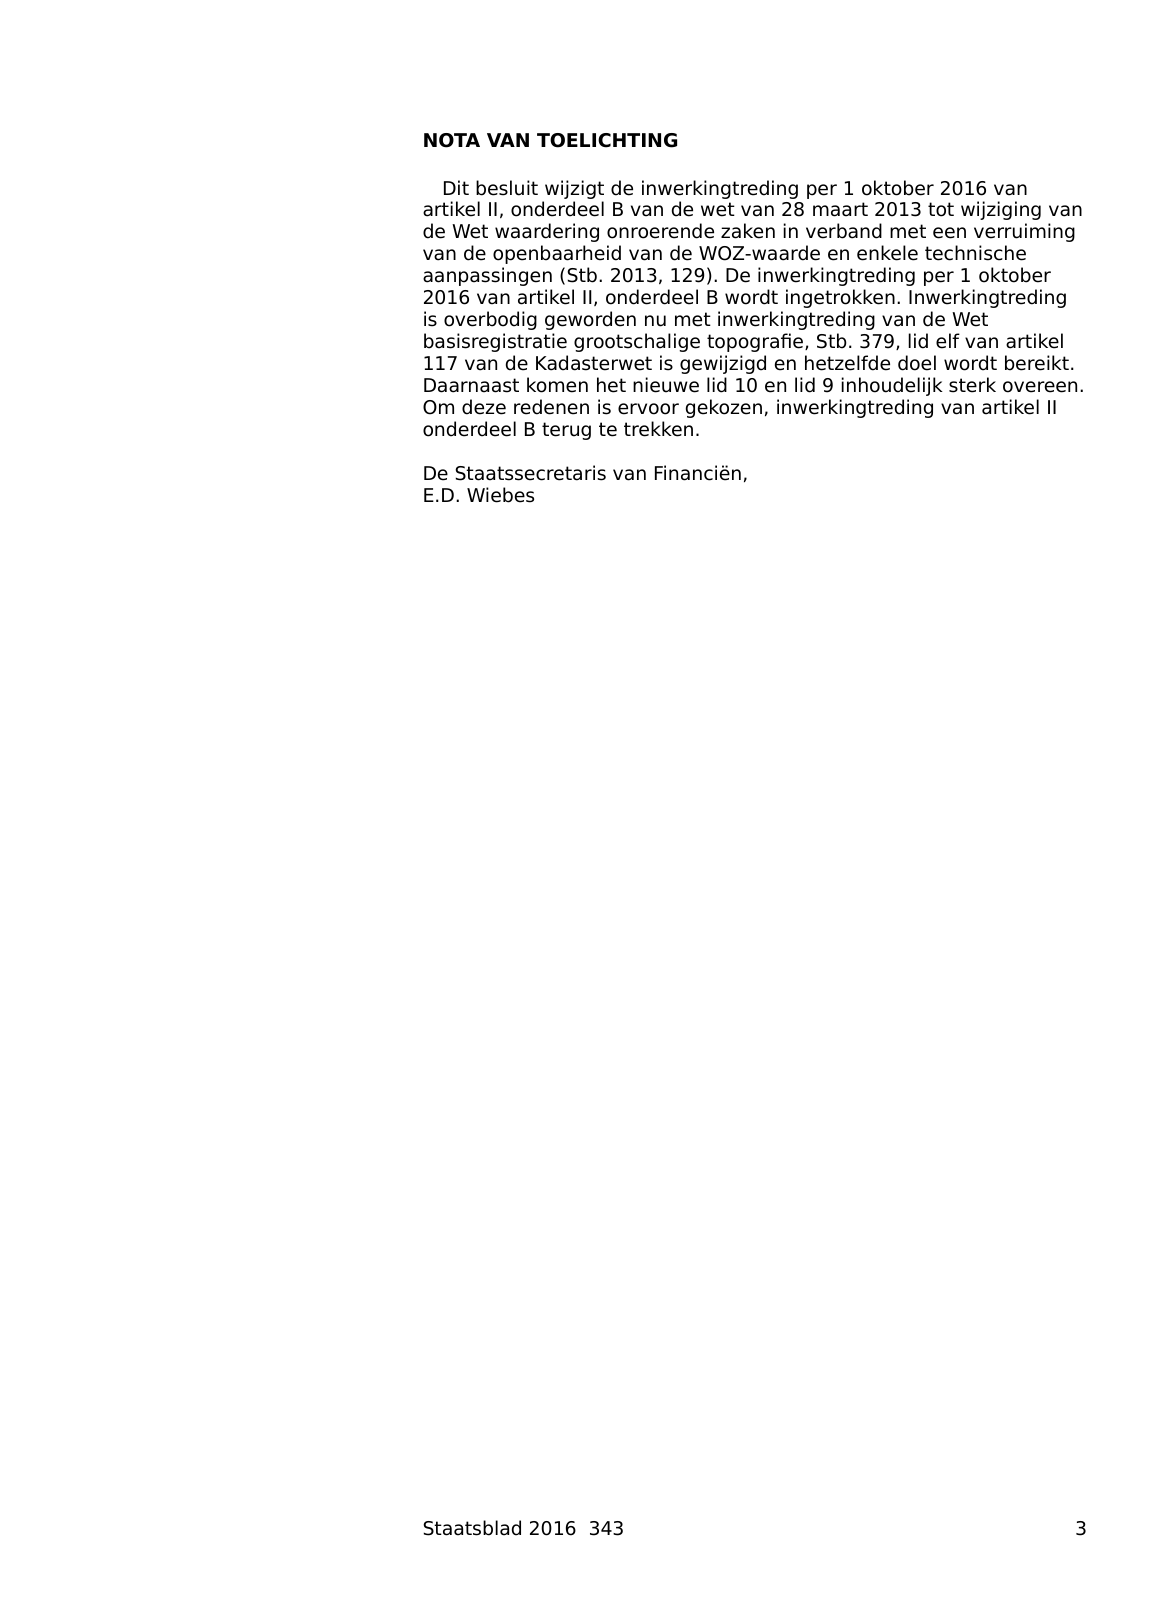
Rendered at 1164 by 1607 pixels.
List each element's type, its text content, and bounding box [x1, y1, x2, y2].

text Dit besluit wijzigt de inwerkingtreding per 1 oktober 2016 van artikel II, onderdeel B van de wet van 28 maart 2013 tot wijziging van de Wet waardering onroerende zaken in verband met een verruiming van de openbaarheid van de WOZ-waarde en enkele technische aanpassingen (Stb. 2013, 129). De inwerkingtreding per 1 oktober 2016 van artikel II, onderdeel B wordt ingetrokken. Inwerkingtreding is overbodig geworden nu met inwerkingtreding van de Wet basisregistratie grootschalige topografie, Stb. 379, lid elf van artikel 117 van de Kadasterwet is gewijzigd en hetzelfde doel wordt bereikt. Daarnaast komen het nieuwe lid 10 en lid 9 inhoudelijk sterk overeen. Om deze redenen is ervoor gekozen, inwerkingtreding van artikel II onderdeel B terug te trekken. [422, 177, 1087, 441]
text De Staatssecretaris van Financiën, E.D. Wiebes [422, 463, 1087, 507]
subtitle NOTA VAN TOELICHTING [422, 130, 1087, 152]
